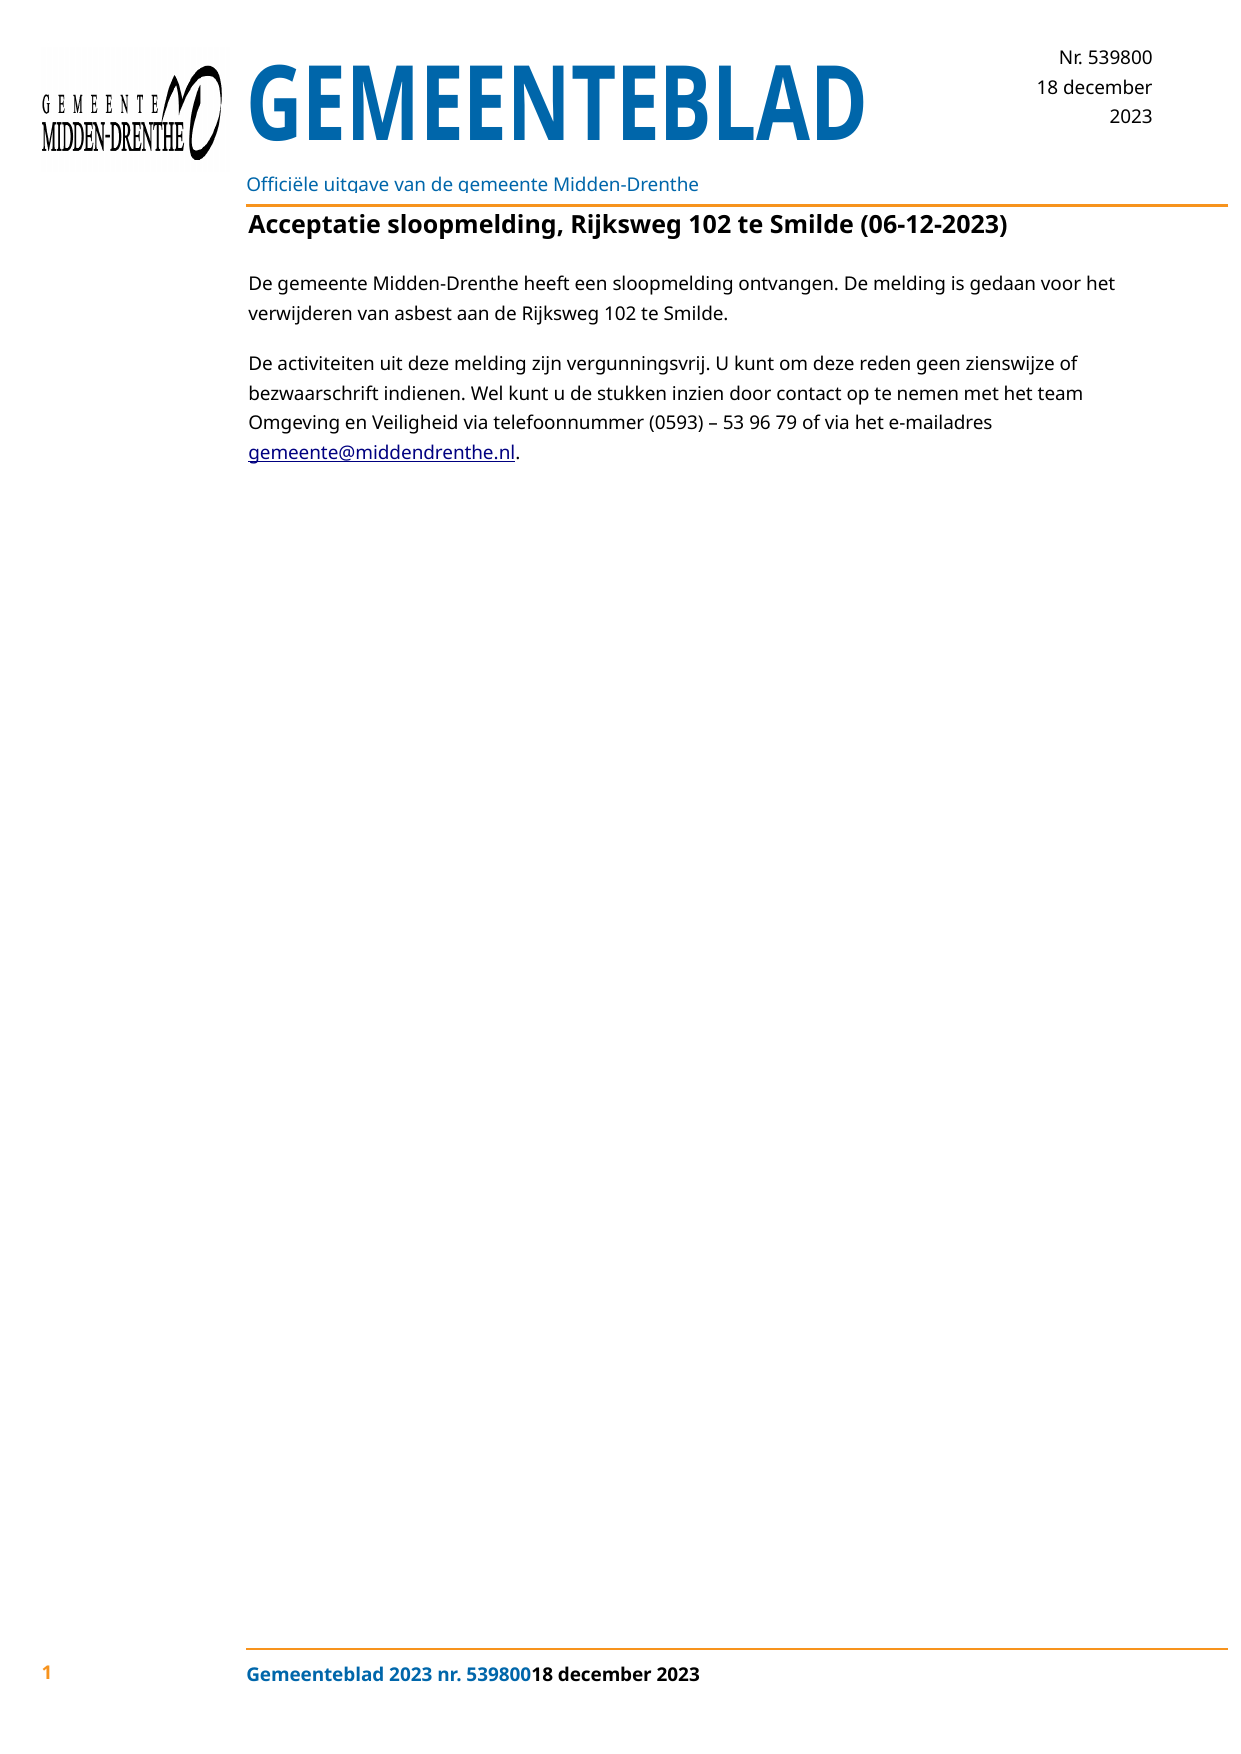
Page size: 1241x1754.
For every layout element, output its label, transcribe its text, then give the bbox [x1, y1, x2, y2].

picture [41, 47, 231, 172]
text Acceptatie sloopmelding, Rijksweg 102 te Smilde (06-12-2023) [248, 207, 1152, 241]
text De activiteiten uit deze melding zijn vergunningsvrij. U kunt om deze reden geen zienswijze of bezwaarschrift indienen. Wel kunt u de stukken inzien door contact op te nemen met het team Omgeving en Veiligheid via telefoonnummer (0593) – 53 96 79 of via het e-mailadres gemeente@middendrenthe.nl. [248, 350, 1152, 465]
text De gemeente Midden-Drenthe heeft een sloopmelding ontvangen. De melding is gedaan voor het verwijderen van asbest aan de Rijksweg 102 te Smilde. [248, 270, 1152, 326]
